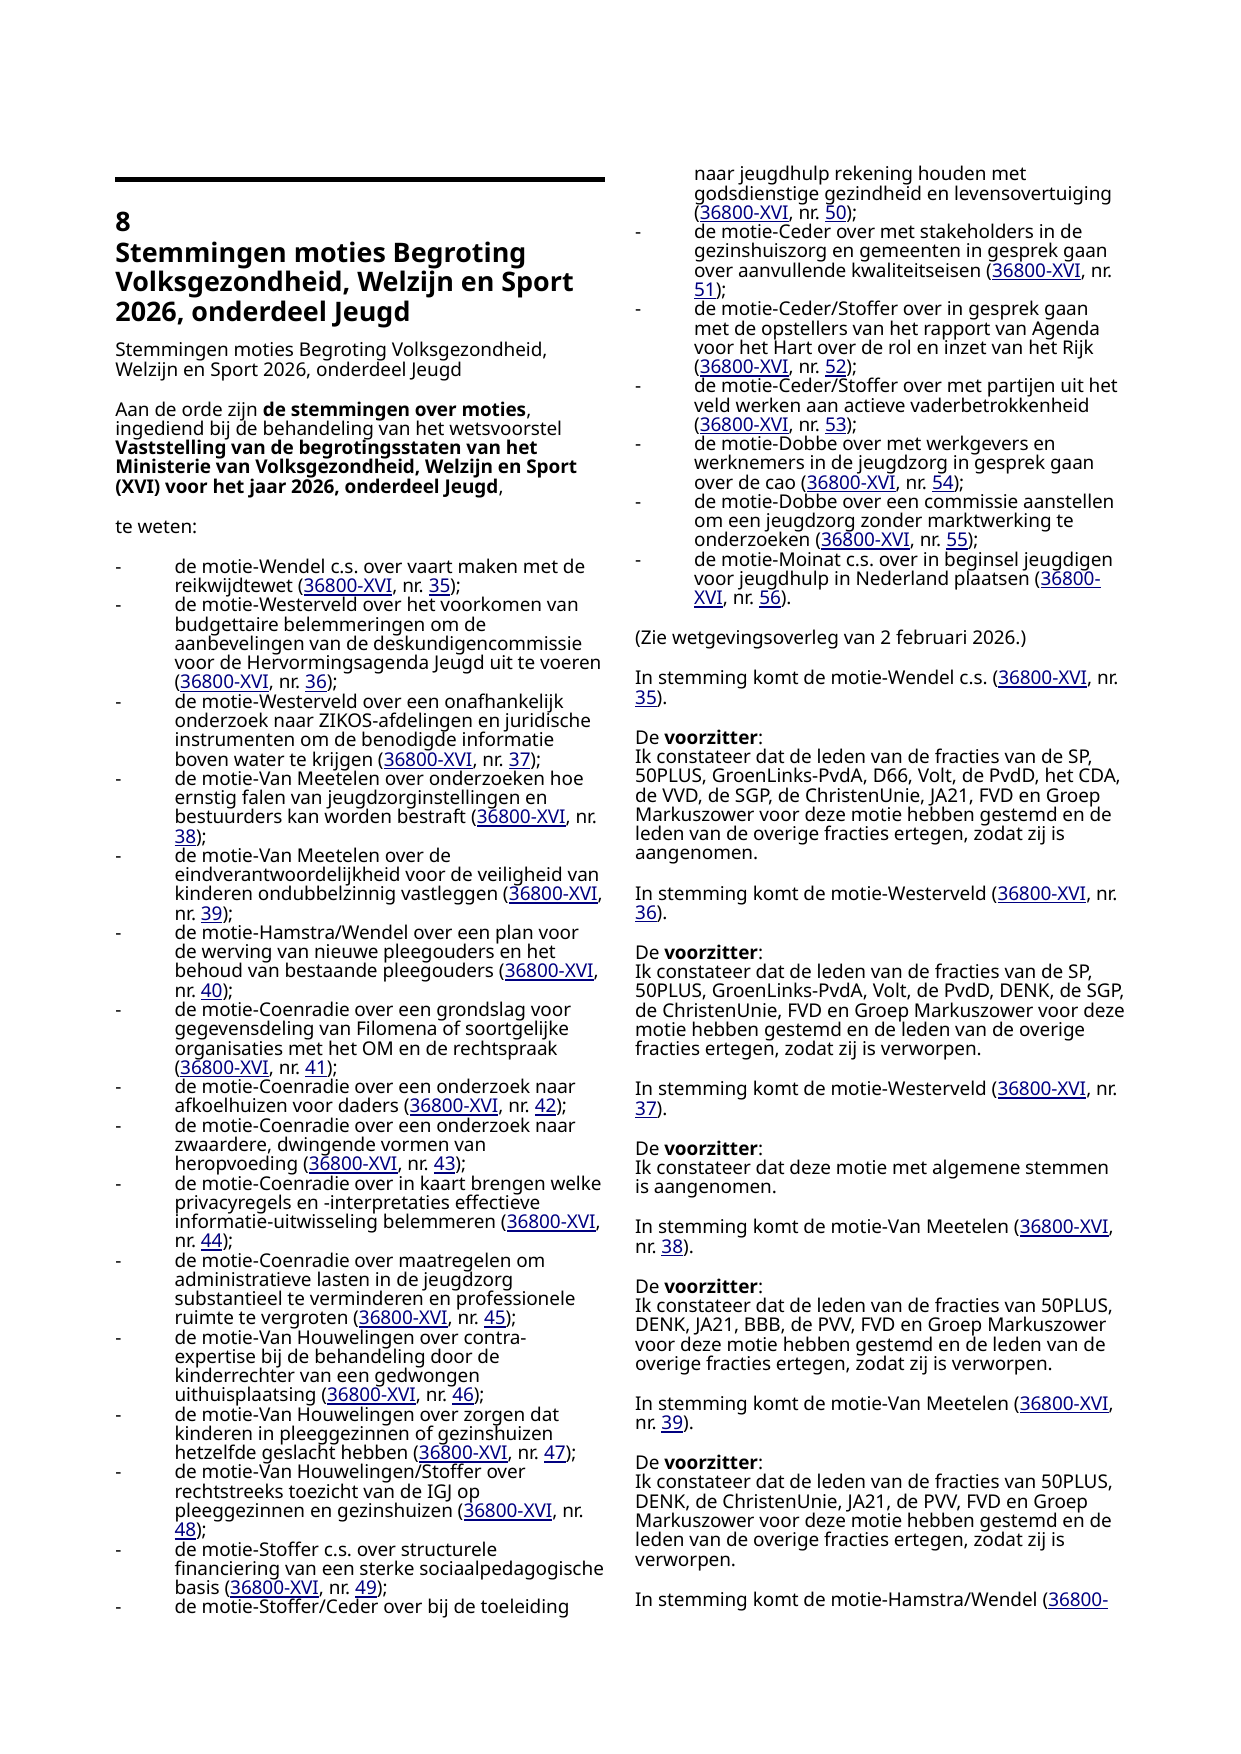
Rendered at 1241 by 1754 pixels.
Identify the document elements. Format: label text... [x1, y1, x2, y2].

list de motie-Wendel c.s. over vaart maken met de reikwijdtewet (36800-XVI, nr. 35); [115, 558, 605, 596]
text In stemming komt de motie-Wendel c.s. (36800-XVI, nr. 35). [635, 669, 1125, 708]
text Ik constateer dat de leden van de fracties van de SP, 50PLUS, GroenLinks-PvdA, Volt, de PvdD, DENK, de SGP, de ChristenUnie, FVD en Groep Markuszower voor deze motie hebben gestemd en de leden van de overige fracties ertegen, zodat zij is verworpen. [635, 963, 1125, 1059]
list de motie-Moinat c.s. over in beginsel jeugdigen voor jeugdhulp in Nederland plaatsen (36800-XVI, nr. 56). [635, 551, 1125, 608]
list de motie-Van Houwelingen/Stoffer over rechtstreeks toezicht van de IGJ op pleeggezinnen en gezinshuizen (36800-XVI, nr. 48); [115, 1463, 605, 1541]
list de motie-Van Meetelen over onderzoeken hoe ernstig falen van jeugdzorginstellingen en bestuurders kan worden bestraft (36800-XVI, nr. 38); [115, 770, 605, 847]
text De voorzitter: [635, 1278, 1125, 1297]
text In stemming komt de motie-Hamstra/Wendel (36800- [635, 1591, 1125, 1610]
text In stemming komt de motie-Westerveld (36800-XVI, nr. 37). [635, 1080, 1125, 1119]
text Stemmingen moties Begroting Volksgezondheid, Welzijn en Sport 2026, onderdeel Jeugd [115, 239, 605, 341]
list naar jeugdhulp rekening houden met godsdienstige gezindheid en levensovertuiging (36800-XVI, nr. 50); [635, 165, 1125, 223]
text Stemmingen moties Begroting Volksgezondheid, Welzijn en Sport 2026, onderdeel Jeugd [115, 341, 605, 380]
text Ik constateer dat de leden van de fracties van de SP, 50PLUS, GroenLinks-PvdA, D66, Volt, de PvdD, het CDA, de VVD, de SGP, de ChristenUnie, JA21, FVD en Groep Markuszower voor deze motie hebben gestemd en de leden van de overige fracties ertegen, zodat zij is aangenomen. [635, 748, 1125, 864]
text Aan de orde zijn de stemmingen over moties, ingediend bij de behandeling van het wetsvoorstel Vaststelling van de begrotingsstaten van het Ministerie van Volksgezondheid, Welzijn en Sport (XVI) voor het jaar 2026, onderdeel Jeugd, [115, 401, 605, 497]
list de motie-Stoffer/Ceder over bij de toeleiding [115, 1598, 605, 1618]
list de motie-Coenradie over maatregelen om administratieve lasten in de jeugdzorg substantieel te verminderen en professionele ruimte te vergroten (36800-XVI, nr. 45); [115, 1252, 605, 1329]
list de motie-Coenradie over in kaart brengen welke privacyregels en -interpretaties effectieve informatie-uitwisseling belemmeren (36800-XVI, nr. 44); [115, 1174, 605, 1252]
list de motie-Coenradie over een grondslag voor gegevensdeling van Filomena of soortgelijke organisaties met het OM en de rechtspraak (36800-XVI, nr. 41); [115, 1001, 605, 1078]
text De voorzitter: [635, 1140, 1125, 1159]
list de motie-Coenradie over een onderzoek naar zwaardere, dwingende vormen van heropvoeding (36800-XVI, nr. 43); [115, 1117, 605, 1174]
list de motie-Ceder/Stoffer over met partijen uit het veld werken aan actieve vaderbetrokkenheid (36800-XVI, nr. 53); [635, 377, 1125, 435]
text In stemming komt de motie-Westerveld (36800-XVI, nr. 36). [635, 884, 1125, 923]
list de motie-Stoffer c.s. over structurele financiering van een sterke sociaalpedagogische basis (36800-XVI, nr. 49); [115, 1541, 605, 1598]
list de motie-Dobbe over met werkgevers en werknemers in de jeugdzorg in gesprek gaan over de cao (36800-XVI, nr. 54); [635, 435, 1125, 493]
list de motie-Van Houwelingen over zorgen dat kinderen in pleeggezinnen of gezinshuizen hetzelfde geslacht hebben (36800-XVI, nr. 47); [115, 1406, 605, 1463]
text Ik constateer dat de leden van de fracties van 50PLUS, DENK, JA21, BBB, de PVV, FVD en Groep Markuszower voor deze motie hebben gestemd en de leden van de overige fracties ertegen, zodat zij is verworpen. [635, 1297, 1125, 1374]
text 8 [115, 203, 605, 239]
text (Zie wetgevingsoverleg van 2 februari 2026.) [635, 629, 1125, 648]
list de motie-Coenradie over een onderzoek naar afkoelhuizen voor daders (36800-XVI, nr. 42); [115, 1078, 605, 1117]
text In stemming komt de motie-Van Meetelen (36800-XVI, nr. 38). [635, 1218, 1125, 1257]
list de motie-Van Houwelingen over contra-expertise bij de behandeling door de kinderrechter van een gedwongen uithuisplaatsing (36800-XVI, nr. 46); [115, 1329, 605, 1406]
list de motie-Hamstra/Wendel over een plan voor de werving van nieuwe pleegouders en het behoud van bestaande pleegouders (36800-XVI, nr. 40); [115, 924, 605, 1001]
list de motie-Westerveld over het voorkomen van budgettaire belemmeringen om de aanbevelingen van de deskundigencommissie voor de Hervormingsagenda Jeugd uit te voeren (36800-XVI, nr. 36); [115, 596, 605, 693]
text Ik constateer dat deze motie met algemene stemmen is aangenomen. [635, 1159, 1125, 1197]
text te weten: [115, 518, 605, 537]
text De voorzitter: [635, 944, 1125, 963]
list de motie-Dobbe over een commissie aanstellen om een jeugdzorg zonder marktwerking te onderzoeken (36800-XVI, nr. 55); [635, 493, 1125, 551]
text De voorzitter: [635, 729, 1125, 748]
text In stemming komt de motie-Van Meetelen (36800-XVI, nr. 39). [635, 1395, 1125, 1433]
list de motie-Ceder/Stoffer over in gesprek gaan met de opstellers van het rapport van Agenda voor het Hart over de rol en inzet van het Rijk (36800-XVI, nr. 52); [635, 300, 1125, 377]
list de motie-Ceder over met stakeholders in de gezinshuiszorg en gemeenten in gesprek gaan over aanvullende kwaliteitseisen (36800-XVI, nr. 51); [635, 223, 1125, 300]
list de motie-Van Meetelen over de eindverantwoordelijkheid voor de veiligheid van kinderen ondubbelzinnig vastleggen (36800-XVI, nr. 39); [115, 847, 605, 924]
list de motie-Westerveld over een onafhankelijk onderzoek naar ZIKOS-afdelingen en juridische instrumenten om de benodigde informatie boven water te krijgen (36800-XVI, nr. 37); [115, 693, 605, 770]
text De voorzitter: [635, 1454, 1125, 1473]
text Ik constateer dat de leden van de fracties van 50PLUS, DENK, de ChristenUnie, JA21, de PVV, FVD en Groep Markuszower voor deze motie hebben gestemd en de leden van de overige fracties ertegen, zodat zij is verworpen. [635, 1473, 1125, 1570]
